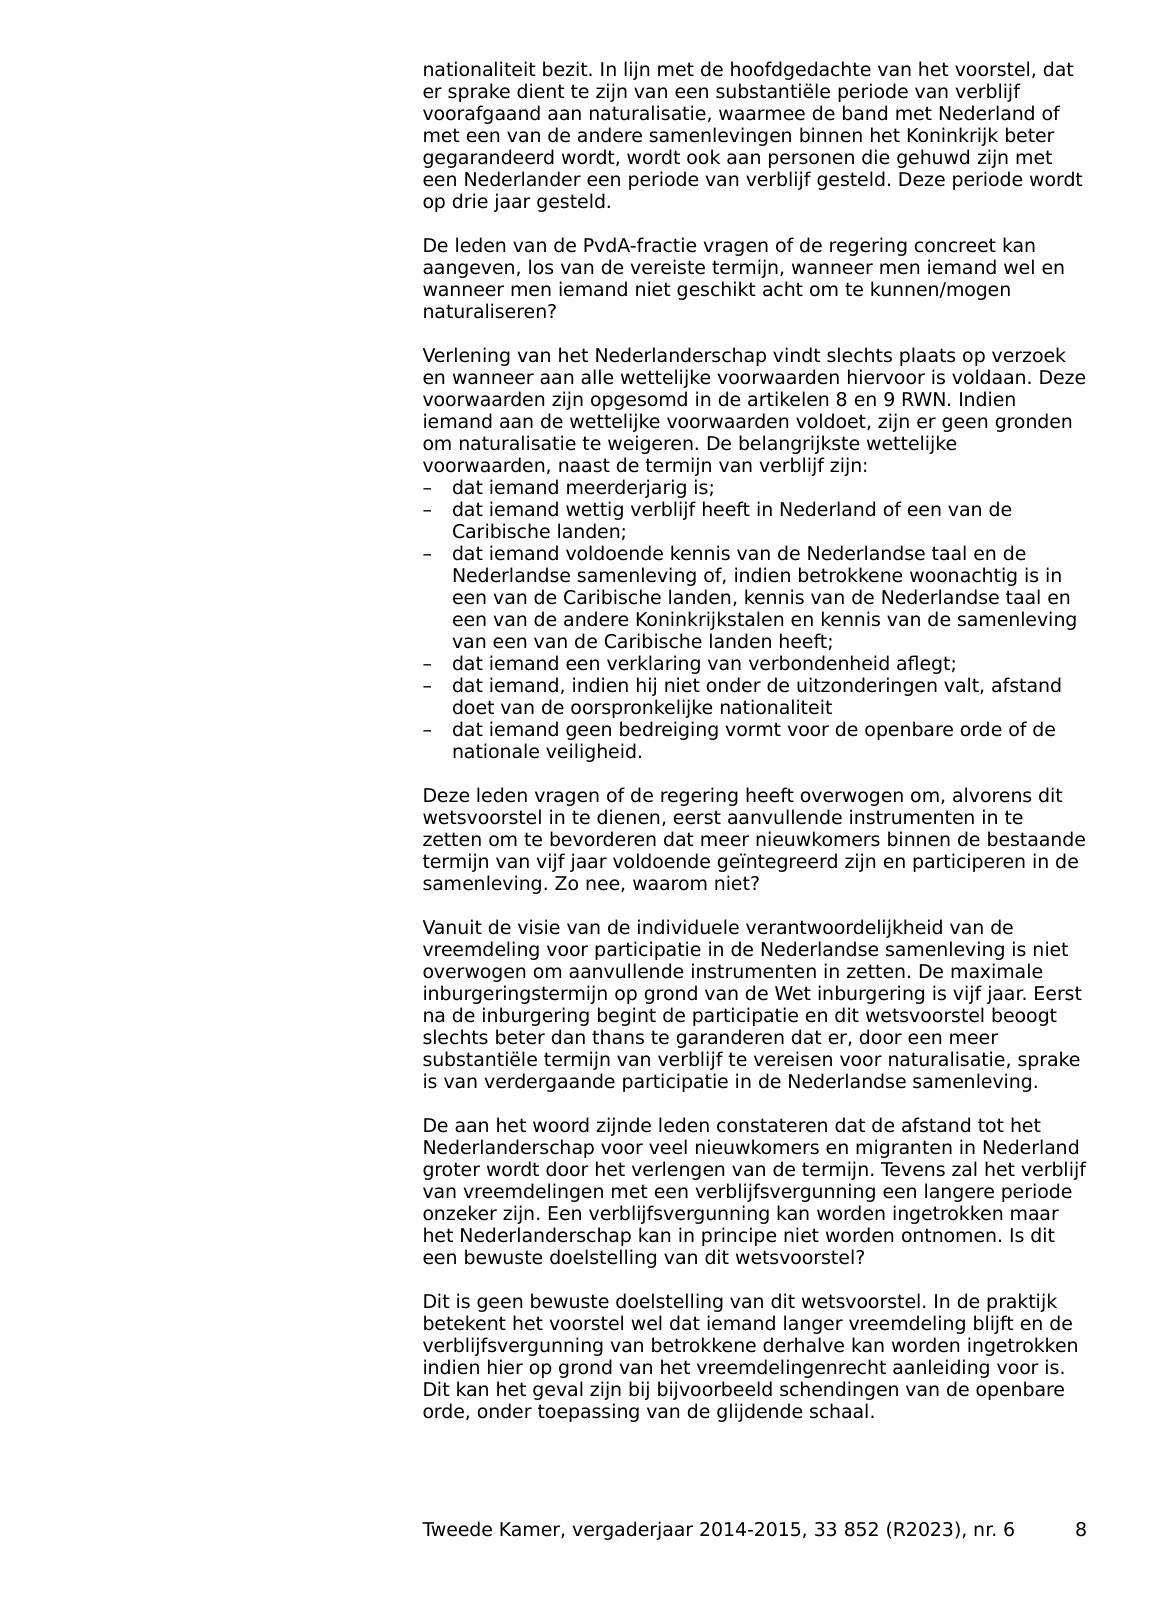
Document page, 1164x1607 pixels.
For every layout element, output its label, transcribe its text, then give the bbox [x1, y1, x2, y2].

text Verlening van het Nederlanderschap vindt slechts plaats op verzoek en wanneer aan alle wettelijke voorwaarden hiervoor is voldaan. Deze voorwaarden zijn opgesomd in de artikelen 8 en 9 RWN. Indien iemand aan de wettelijke voorwaarden voldoet, zijn er geen gronden om naturalisatie te weigeren. De belangrijkste wettelijke voorwaarden, naast de termijn van verblijf zijn: [422, 345, 1087, 477]
text Deze leden vragen of de regering heeft overwogen om, alvorens dit wetsvoorstel in te dienen, eerst aanvullende instrumenten in te zetten om te bevorderen dat meer nieuwkomers binnen de bestaande termijn van vijf jaar voldoende geïntegreerd zijn en participeren in de samenleving. Zo nee, waarom niet? [422, 785, 1087, 895]
text nationaliteit bezit. In lijn met de hoofdgedachte van het voorstel, dat er sprake dient te zijn van een substantiële periode van verblijf voorafgaand aan naturalisatie, waarmee de band met Nederland of met een van de andere samenlevingen binnen het Koninkrijk beter gegarandeerd wordt, wordt ook aan personen die gehuwd zijn met een Nederlander een periode van verblijf gesteld. Deze periode wordt op drie jaar gesteld. [422, 59, 1087, 213]
text – dat iemand een verklaring van verbondenheid aflegt; [422, 653, 1087, 675]
text – dat iemand voldoende kennis van de Nederlandse taal en de Nederlandse samenleving of, indien betrokkene woonachtig is in een van de Caribische landen, kennis van de Nederlandse taal en een van de andere Koninkrijkstalen en kennis van de samenleving van een van de Caribische landen heeft; [422, 543, 1087, 653]
text Dit is geen bewuste doelstelling van dit wetsvoorstel. In de praktijk betekent het voorstel wel dat iemand langer vreemdeling blijft en de verblijfsvergunning van betrokkene derhalve kan worden ingetrokken indien hier op grond van het vreemdelingenrecht aanleiding voor is. Dit kan het geval zijn bij bijvoorbeeld schendingen van de openbare orde, onder toepassing van de glijdende schaal. [422, 1291, 1087, 1423]
text De leden van de PvdA-fractie vragen of de regering concreet kan aangeven, los van de vereiste termijn, wanneer men iemand wel en wanneer men iemand niet geschikt acht om te kunnen/mogen naturaliseren? [422, 235, 1087, 323]
text – dat iemand wettig verblijf heeft in Nederland of een van de Caribische landen; [422, 499, 1087, 543]
text – dat iemand, indien hij niet onder de uitzonderingen valt, afstand doet van de oorspronkelijke nationaliteit [422, 675, 1087, 719]
text – dat iemand meerderjarig is; [422, 477, 1087, 499]
text Vanuit de visie van de individuele verantwoordelijkheid van de vreemdeling voor participatie in de Nederlandse samenleving is niet overwogen om aanvullende instrumenten in zetten. De maximale inburgeringstermijn op grond van de Wet inburgering is vijf jaar. Eerst na de inburgering begint de participatie en dit wetsvoorstel beoogt slechts beter dan thans te garanderen dat er, door een meer substantiële termijn van verblijf te vereisen voor naturalisatie, sprake is van verdergaande participatie in de Nederlandse samenleving. [422, 917, 1087, 1093]
text – dat iemand geen bedreiging vormt voor de openbare orde of de nationale veiligheid. [422, 719, 1087, 763]
text De aan het woord zijnde leden constateren dat de afstand tot het Nederlanderschap voor veel nieuwkomers en migranten in Nederland groter wordt door het verlengen van de termijn. Tevens zal het verblijf van vreemdelingen met een verblijfsvergunning een langere periode onzeker zijn. Een verblijfsvergunning kan worden ingetrokken maar het Nederlanderschap kan in principe niet worden ontnomen. Is dit een bewuste doelstelling van dit wetsvoorstel? [422, 1115, 1087, 1269]
